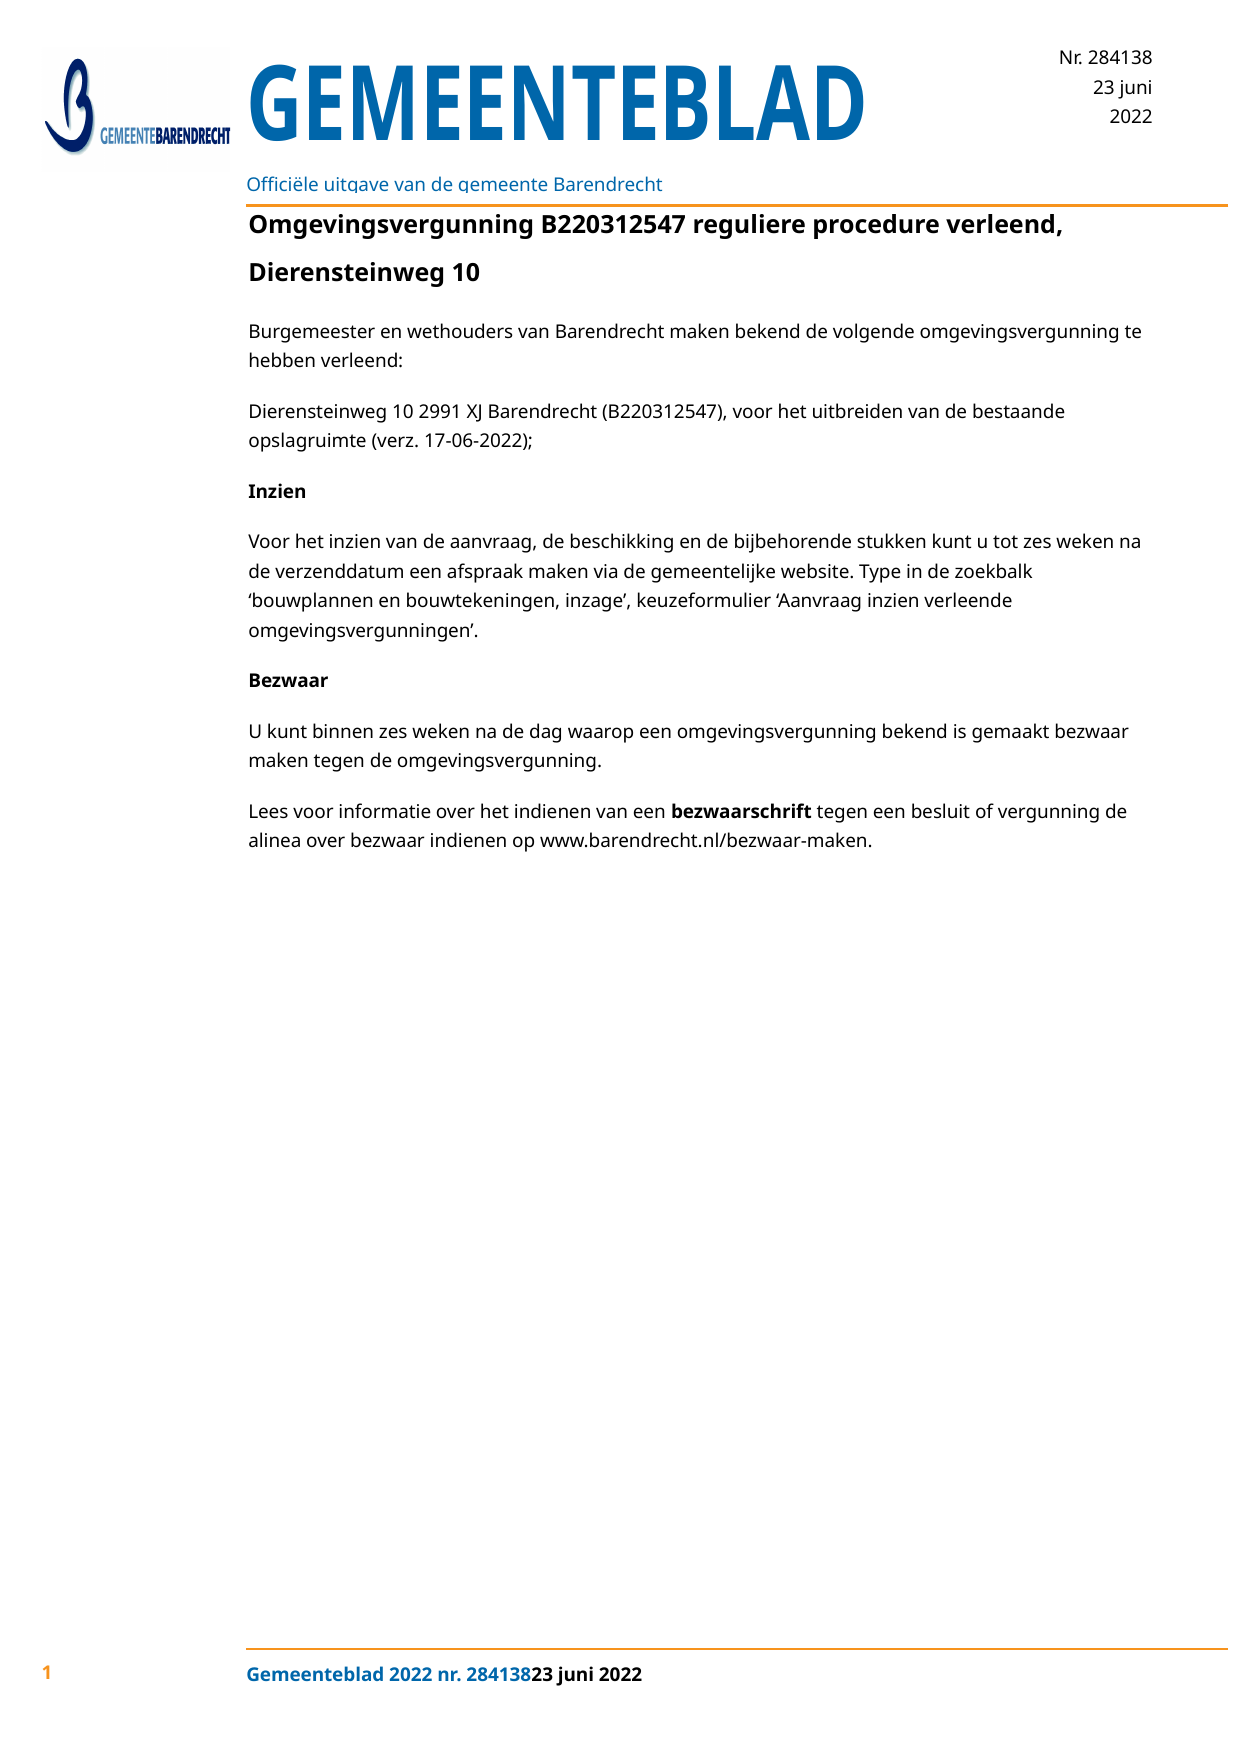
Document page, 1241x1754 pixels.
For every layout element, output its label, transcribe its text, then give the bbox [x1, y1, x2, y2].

text Bezwaar [248, 667, 1152, 693]
text Dierensteinweg 10 2991 XJ Barendrecht (B220312547), voor het uitbreiden van de bestaande opslagruimte (verz. 17-06-2022); [248, 398, 1152, 453]
text Lees voor informatie over het indienen van een bezwaarschrift tegen een besluit of vergunning de alinea over bezwaar indienen op www.barendrecht.nl/bezwaar-maken. [248, 798, 1152, 853]
text Omgevingsvergunning B220312547 reguliere procedure verleend, Dierensteinweg 10 [248, 207, 1152, 288]
text U kunt binnen zes weken na de dag waarop een omgevingsvergunning bekend is gemaakt bezwaar maken tegen de omgevingsvergunning. [248, 718, 1152, 773]
text Voor het inzien van de aanvraag, de beschikking en de bijbehorende stukken kunt u tot zes weken na de verzenddatum een afspraak maken via de gemeentelijke website. Type in de zoekbalk ‘bouwplannen en bouwtekeningen, inzage’, keuzeformulier ‘Aanvraag inzien verleende omgevingsvergunningen’. [248, 528, 1152, 643]
text Burgemeester en wethouders van Barendrecht maken bekend de volgende omgevingsvergunning te hebben verleend: [248, 318, 1152, 373]
picture [41, 47, 231, 172]
text Inzien [248, 478, 1152, 504]
